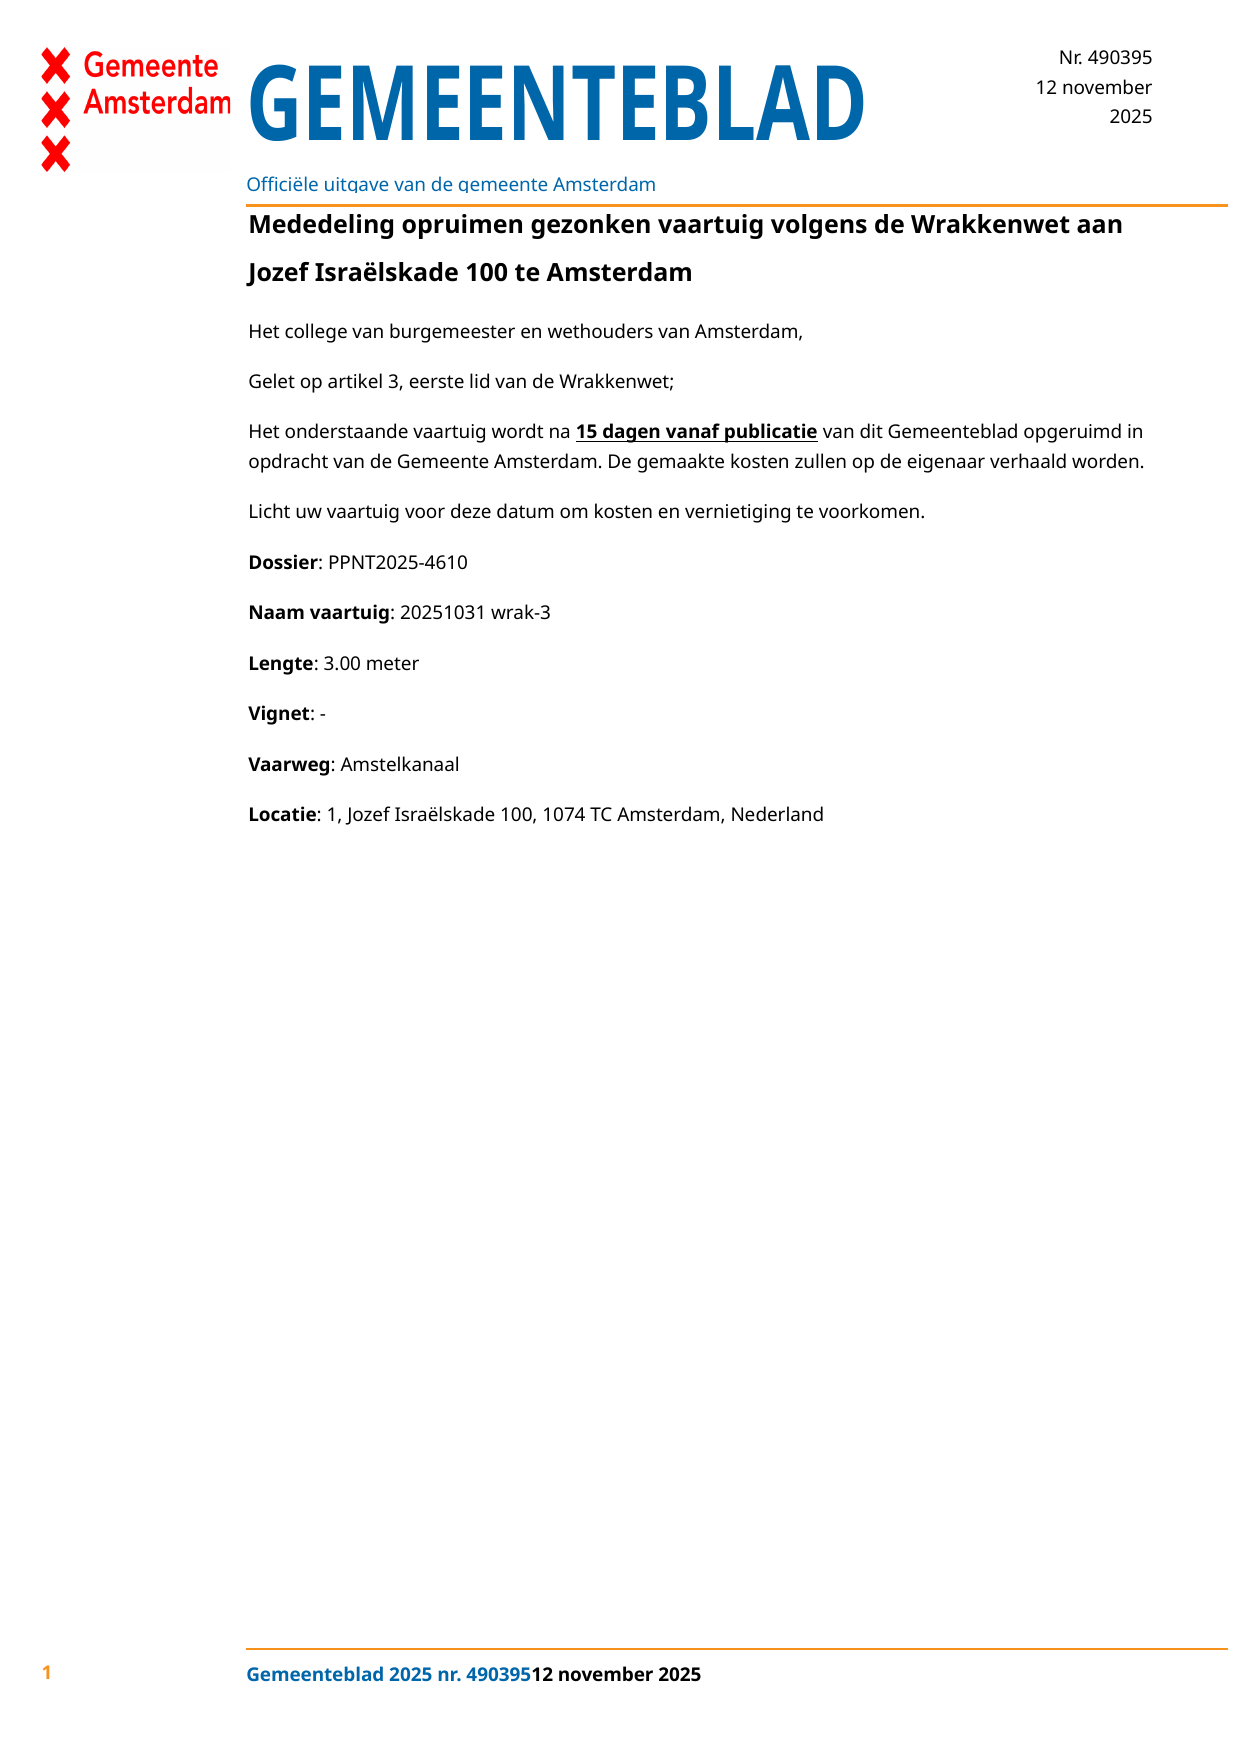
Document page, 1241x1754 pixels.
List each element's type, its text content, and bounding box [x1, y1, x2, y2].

text Mededeling opruimen gezonken vaartuig volgens de Wrakkenwet aan Jozef Israëlskade 100 te Amsterdam [248, 207, 1152, 288]
text Het onderstaande vaartuig wordt na 15 dagen vanaf publicatie van dit Gemeenteblad opgeruimd in opdracht van de Gemeente Amsterdam. De gemaakte kosten zullen op de eigenaar verhaald worden. [248, 419, 1152, 474]
text Gelet op artikel 3, eerste lid van de Wrakkenwet; [248, 368, 1152, 394]
text Locatie: 1, Jozef Israëlskade 100, 1074 TC Amsterdam, Nederland [248, 801, 1152, 827]
text Vaarweg: Amstelkanaal [248, 751, 1152, 777]
picture [41, 47, 231, 172]
text Dossier: PPNT2025-4610 [248, 549, 1152, 575]
text Licht uw vaartuig voor deze datum om kosten en vernietiging te voorkomen. [248, 499, 1152, 524]
text Naam vaartuig: 20251031 wrak-3 [248, 599, 1152, 625]
text Het college van burgemeester en wethouders van Amsterdam, [248, 318, 1152, 344]
text Lengte: 3.00 meter [248, 650, 1152, 676]
text Vignet: - [248, 700, 1152, 726]
